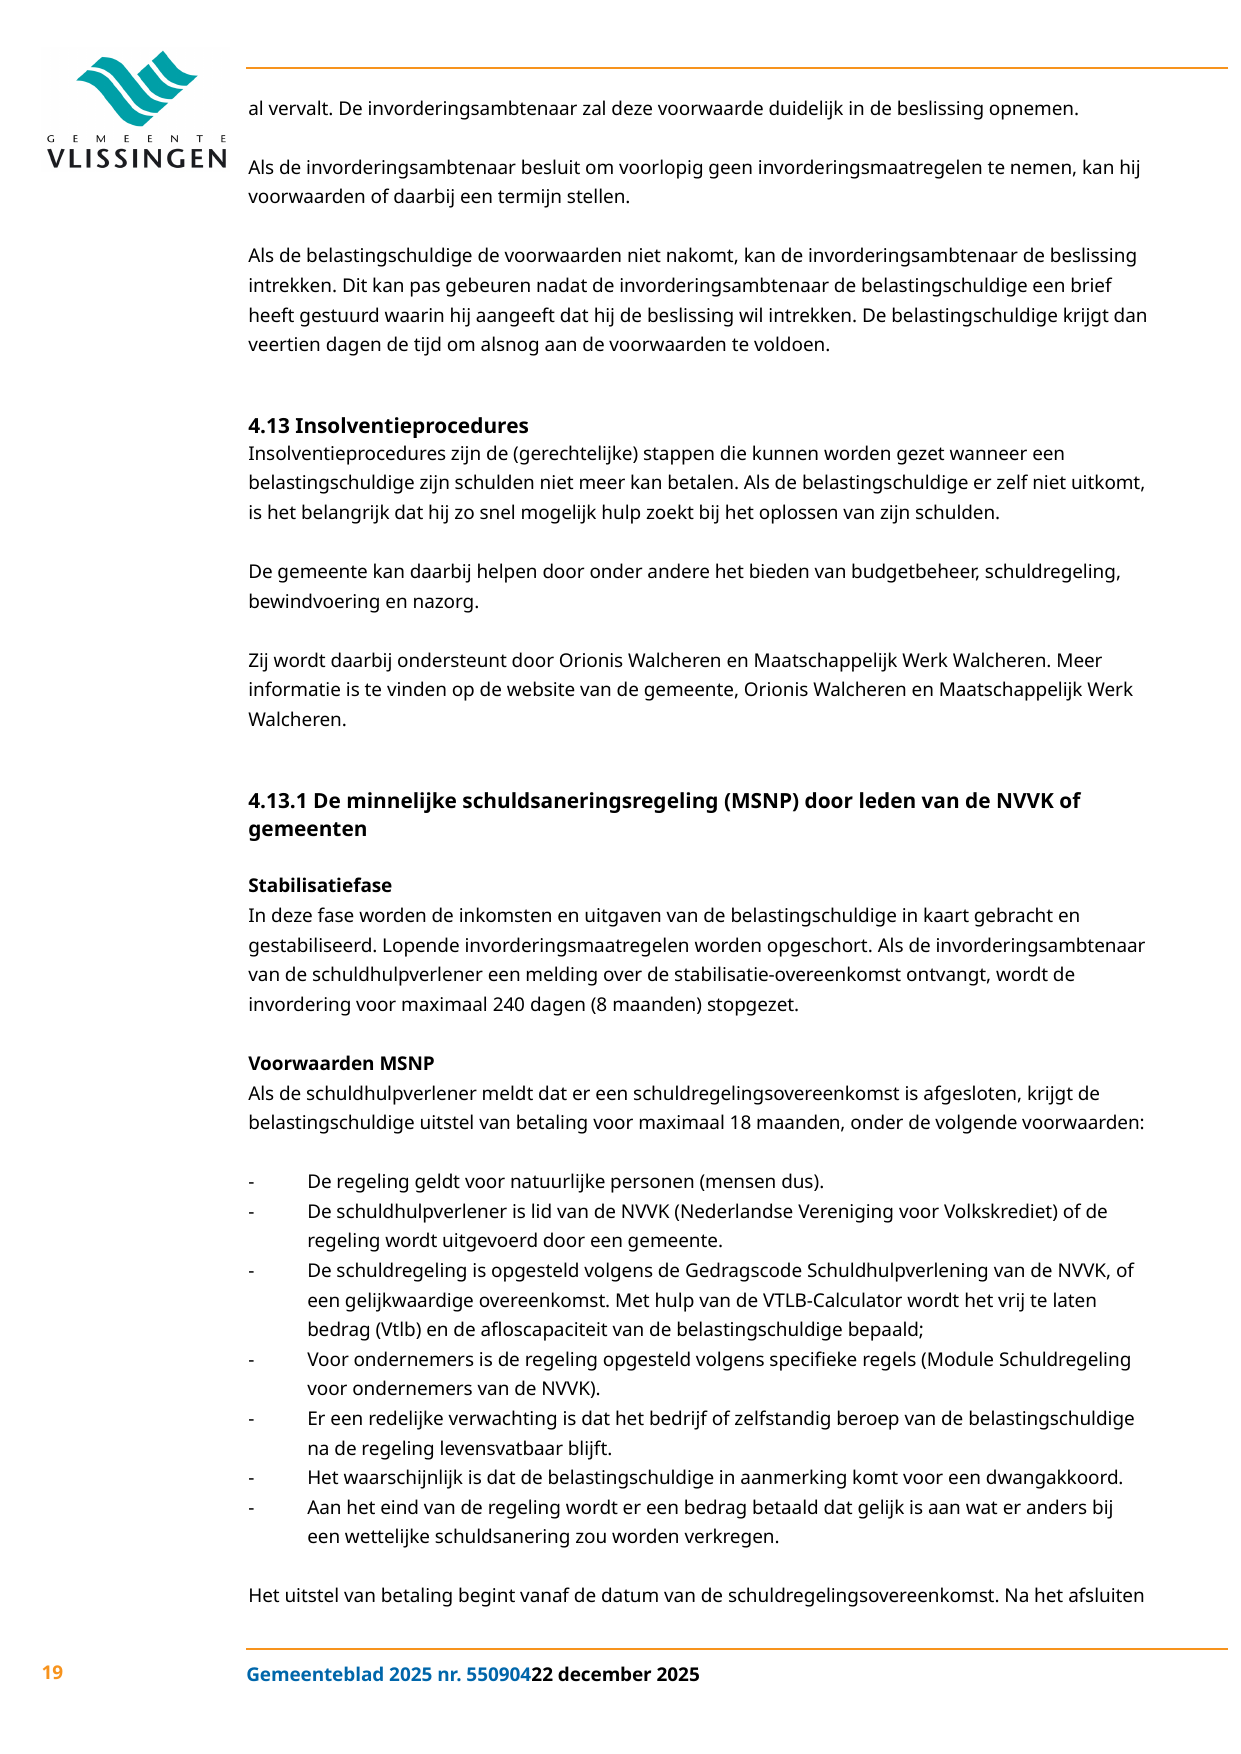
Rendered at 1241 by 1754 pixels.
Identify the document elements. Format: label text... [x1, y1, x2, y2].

list Er een redelijke verwachting is dat het bedrijf of zelfstandig beroep van de belastingschuldige na de regeling levensvatbaar blijft. [248, 1405, 1152, 1460]
text al vervalt. De invorderingsambtenaar zal deze voorwaarde duidelijk in de beslissing opnemen. [248, 95, 1152, 121]
text Voorwaarden MSNP [248, 1050, 1152, 1076]
text Insolventieprocedures zijn de (gerechtelijke) stappen die kunnen worden gezet wanneer een belastingschuldige zijn schulden niet meer kan betalen. Als de belastingschuldige er zelf niet uitkomt, is het belangrijk dat hij zo snel mogelijk hulp zoekt bij het oplossen van zijn schulden. [248, 440, 1152, 525]
text Het uitstel van betaling begint vanaf de datum van de schuldregelingsovereenkomst. Na het afsluiten [248, 1583, 1152, 1608]
list Aan het eind van de regeling wordt er een bedrag betaald dat gelijk is aan wat er anders bij een wettelijke schuldsanering zou worden verkregen. [248, 1494, 1152, 1549]
text Als de schuldhulpverlener meldt dat er een schuldregelingsovereenkomst is afgesloten, krijgt de belastingschuldige uitstel van betaling voor maximaal 18 maanden, onder de volgende voorwaarden: [248, 1080, 1152, 1135]
text 4.13.1 De minnelijke schuldsaneringsregeling (MSNP) door leden van de NVVK of gemeenten [248, 786, 1152, 843]
picture [41, 47, 231, 172]
list Voor ondernemers is de regeling opgesteld volgens specifieke regels (Module Schuldregeling voor ondernemers van de NVVK). [248, 1346, 1152, 1401]
list De schuldregeling is opgesteld volgens de Gedragscode Schuldhulpverlening van de NVVK, of een gelijkwaardige overeenkomst. Met hulp van de VTLB-Calculator wordt het vrij te laten bedrag (Vtlb) en de afloscapaciteit van de belastingschuldige bepaald; [248, 1257, 1152, 1342]
list De regeling geldt voor natuurlijke personen (mensen dus). [248, 1168, 1152, 1194]
text In deze fase worden de inkomsten en uitgaven van de belastingschuldige in kaart gebracht en gestabiliseerd. Lopende invorderingsmaatregelen worden opgeschort. Als de invorderingsambtenaar van de schuldhulpverlener een melding over de stabilisatie-overeenkomst ontvangt, wordt de invordering voor maximaal 240 dagen (8 maanden) stopgezet. [248, 902, 1152, 1017]
text 4.13 Insolventieprocedures [248, 411, 1152, 440]
text De gemeente kan daarbij helpen door onder andere het bieden van budgetbeheer, schuldregeling, bewindvoering en nazorg. [248, 558, 1152, 613]
text Als de invorderingsambtenaar besluit om voorlopig geen invorderingsmaatregelen te nemen, kan hij voorwaarden of daarbij een termijn stellen. [248, 154, 1152, 209]
list De schuldhulpverlener is lid van de NVVK (Nederlandse Vereniging voor Volkskrediet) of de regeling wordt uitgevoerd door een gemeente. [248, 1198, 1152, 1253]
text Als de belastingschuldige de voorwaarden niet nakomt, kan de invorderingsambtenaar de beslissing intrekken. Dit kan pas gebeuren nadat de invorderingsambtenaar de belastingschuldige een brief heeft gestuurd waarin hij aangeeft dat hij de beslissing wil intrekken. De belastingschuldige krijgt dan veertien dagen de tijd om alsnog aan de voorwaarden te voldoen. [248, 243, 1152, 357]
text Stabilisatiefase [248, 873, 1152, 898]
list Het waarschijnlijk is dat de belastingschuldige in aanmerking komt voor een dwangakkoord. [248, 1464, 1152, 1490]
text Zij wordt daarbij ondersteunt door Orionis Walcheren en Maatschappelijk Werk Walcheren. Meer informatie is te vinden op de website van de gemeente, Orionis Walcheren en Maatschappelijk Werk Walcheren. [248, 647, 1152, 732]
